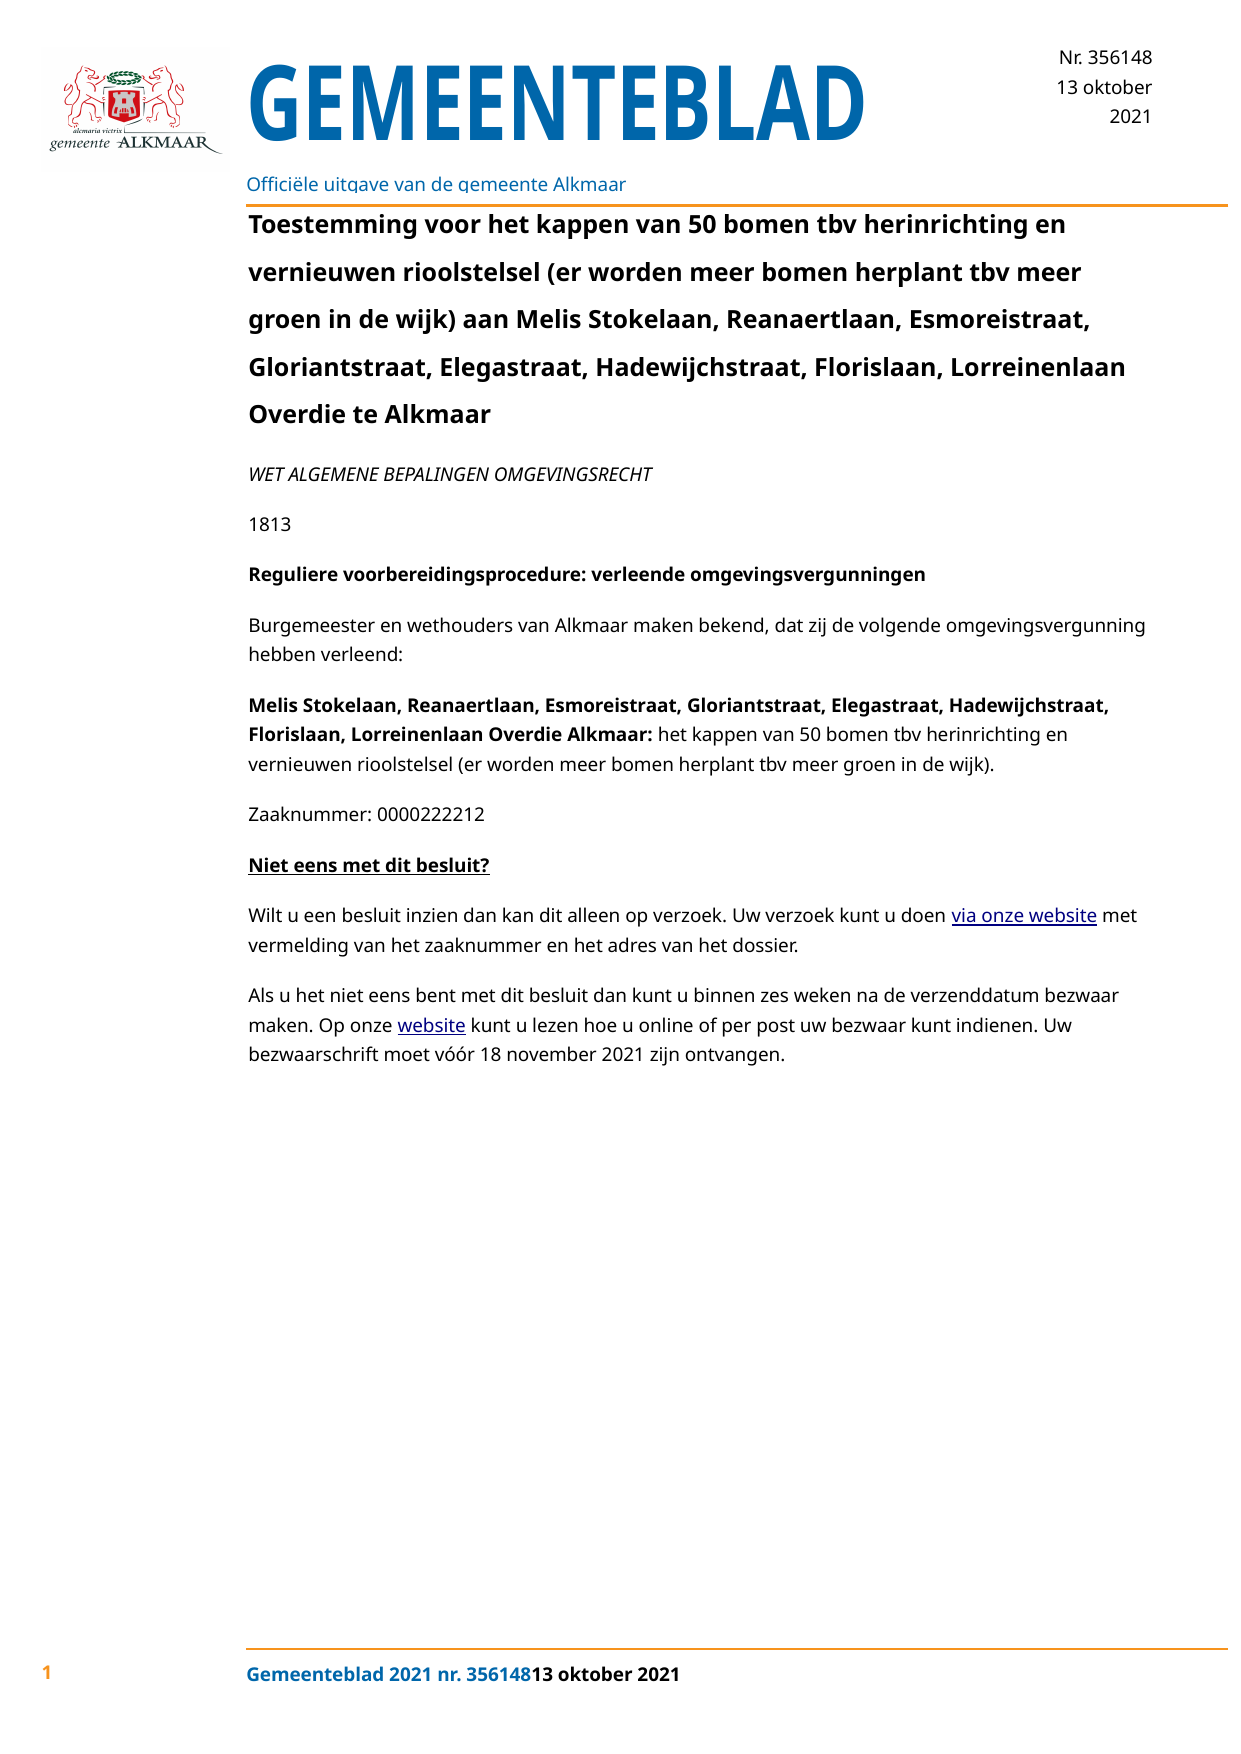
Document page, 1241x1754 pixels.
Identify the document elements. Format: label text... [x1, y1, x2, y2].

text 1813 [248, 511, 1152, 537]
text Wilt u een besluit inzien dan kan dit alleen op verzoek. Uw verzoek kunt u doen via onze website met vermelding van het zaaknummer en het adres van het dossier. [248, 902, 1152, 958]
text Als u het niet eens bent met dit besluit dan kunt u binnen zes weken na de verzenddatum bezwaar maken. Op onze website kunt u lezen hoe u online of per post uw bezwaar kunt indienen. Uw bezwaarschrift moet vóór 18 november 2021 zijn ontvangen. [248, 982, 1152, 1067]
text Zaaknummer: 0000222212 [248, 802, 1152, 827]
text Niet eens met dit besluit? [248, 852, 1152, 878]
picture [41, 47, 231, 172]
text WET ALGEMENE BEPALINGEN OMGEVINGSRECHT [248, 461, 1152, 486]
text Burgemeester en wethouders van Alkmaar maken bekend, dat zij de volgende omgevingsvergunning hebben verleend: [248, 612, 1152, 667]
text Melis Stokelaan, Reanaertlaan, Esmoreistraat, Gloriantstraat, Elegastraat, Hadewijchstraat, Florislaan, Lorreinenlaan Overdie Alkmaar: het kappen van 50 bomen tbv herinrichting en vernieuwen rioolstelsel (er worden meer bomen herplant tbv meer groen in de wijk). [248, 692, 1152, 777]
text Reguliere voorbereidingsprocedure: verleende omgevingsvergunningen [248, 562, 1152, 587]
text Toestemming voor het kappen van 50 bomen tbv herinrichting en vernieuwen rioolstelsel (er worden meer bomen herplant tbv meer groen in de wijk) aan Melis Stokelaan, Reanaertlaan, Esmoreistraat, Gloriantstraat, Elegastraat, Hadewijchstraat, Florislaan, Lorreinenlaan Overdie te Alkmaar [248, 207, 1152, 431]
